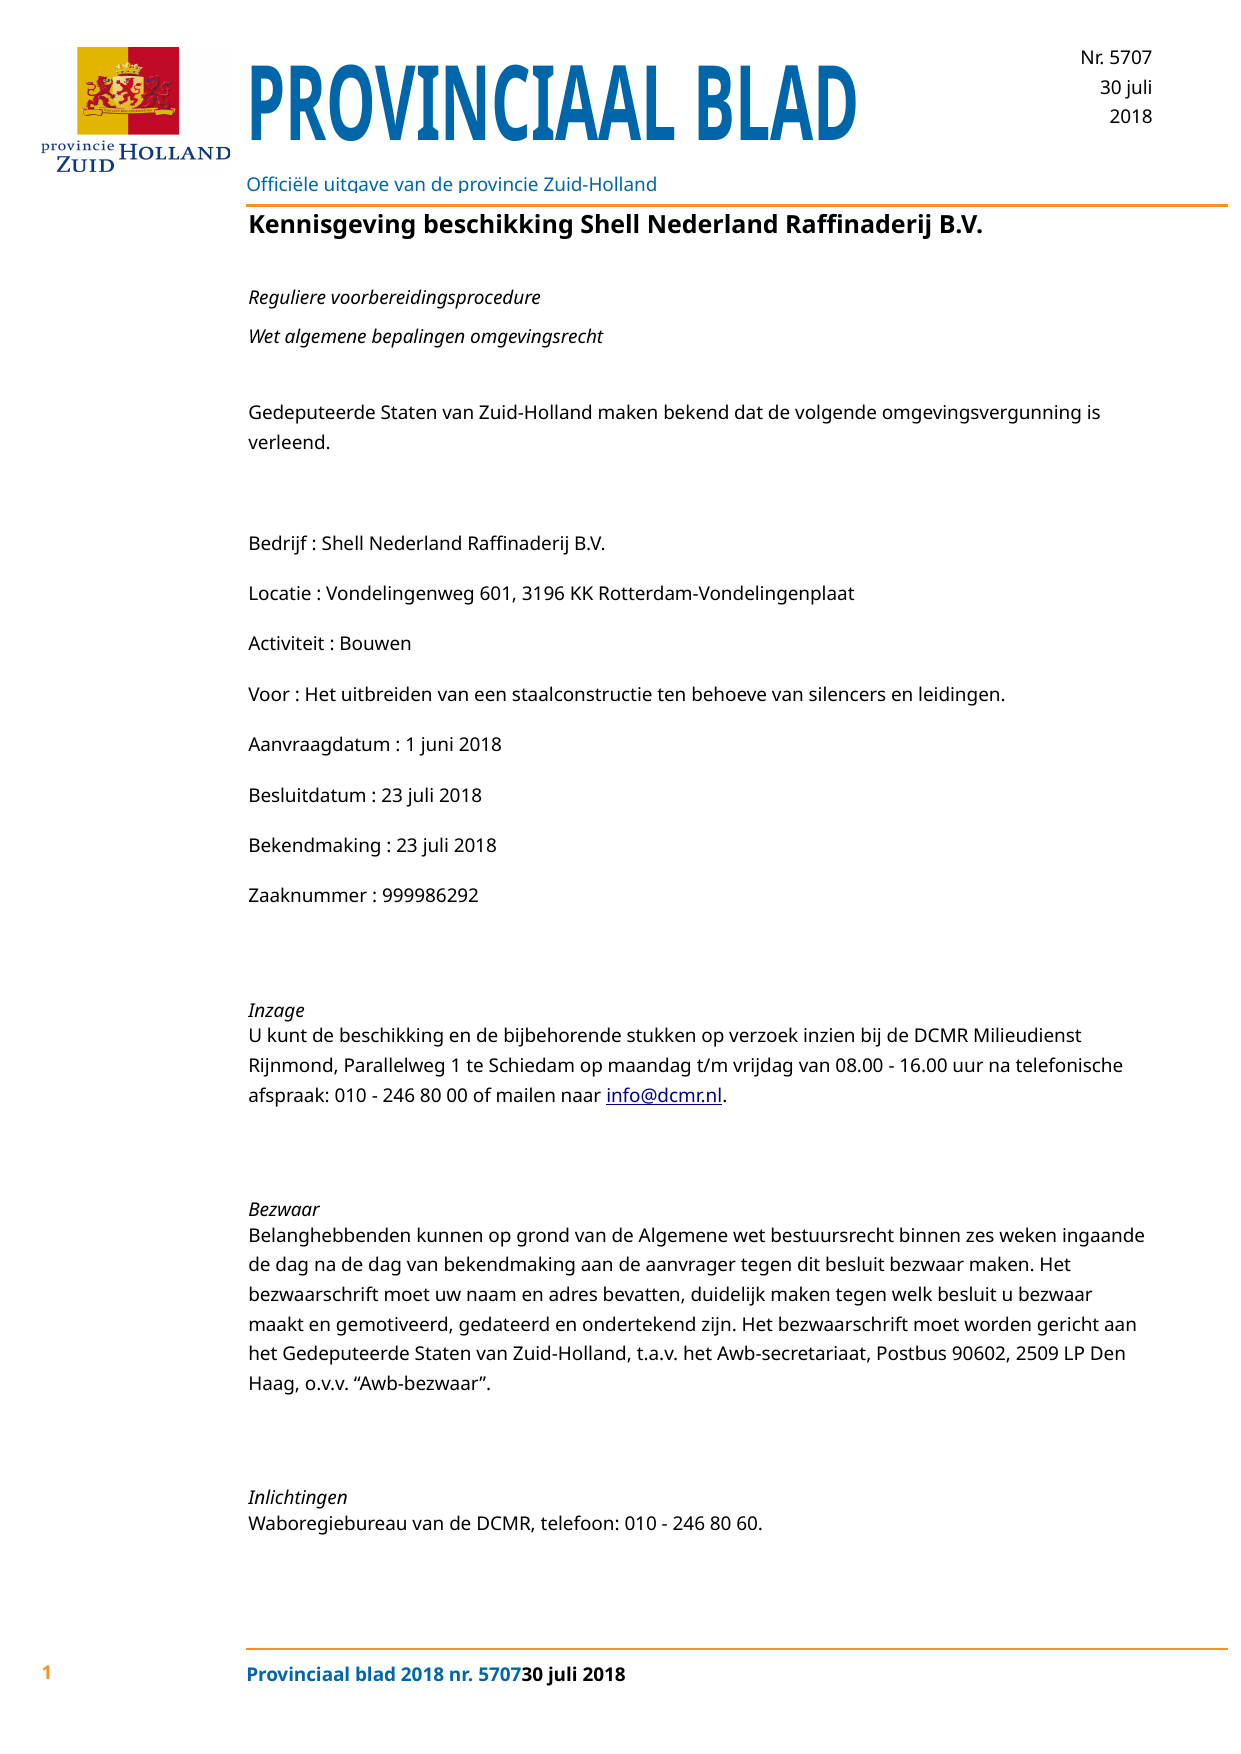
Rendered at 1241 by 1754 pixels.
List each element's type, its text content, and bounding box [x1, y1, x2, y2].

text Bedrijf : Shell Nederland Raffinaderij B.V. [248, 530, 1152, 555]
text Wet algemene bepalingen omgevingsrecht [248, 323, 1152, 349]
text Inzage [248, 997, 1152, 1023]
picture [41, 47, 231, 172]
text Inlichtingen [248, 1484, 1152, 1510]
text Locatie : Vondelingenweg 601, 3196 KK Rotterdam-Vondelingenplaat [248, 580, 1152, 606]
text Waboregiebureau van de DCMR, telefoon: 010 - 246 80 60. [248, 1510, 1152, 1536]
text Belanghebbenden kunnen op grond van de Algemene wet bestuursrecht binnen zes weken ingaande de dag na de dag van bekendmaking aan de aanvrager tegen dit besluit bezwaar maken. Het bezwaarschrift moet uw naam en adres bevatten, duidelijk maken tegen welk besluit u bezwaar maakt en gemotiveerd, gedateerd en ondertekend zijn. Het bezwaarschrift moet worden gericht aan het Gedeputeerde Staten van Zuid-Holland, t.a.v. het Awb-secretariaat, Postbus 90602, 2509 LP Den Haag, o.v.v. “Awb-bezwaar”. [248, 1222, 1152, 1396]
text Kennisgeving beschikking Shell Nederland Raffinaderij B.V. [248, 207, 1152, 241]
text Gedeputeerde Staten van Zuid-Holland maken bekend dat de volgende omgevingsvergunning is verleend. [248, 399, 1152, 454]
text Aanvraagdatum : 1 juni 2018 [248, 731, 1152, 757]
text U kunt de beschikking en de bijbehorende stukken op verzoek inzien bij de DCMR Milieudienst Rijnmond, Parallelweg 1 te Schiedam op maandag t/m vrijdag van 08.00 - 16.00 uur na telefonische afspraak: 010 - 246 80 00 of mailen naar info@dcmr.nl. [248, 1023, 1152, 1108]
text Voor : Het uitbreiden van een staalconstructie ten behoeve van silencers en leidingen. [248, 681, 1152, 707]
text Bezwaar [248, 1196, 1152, 1222]
text Bekendmaking : 23 juli 2018 [248, 832, 1152, 858]
text Reguliere voorbereidingsprocedure [248, 284, 1152, 309]
text Activiteit : Bouwen [248, 631, 1152, 656]
text Zaaknummer : 999986292 [248, 883, 1152, 908]
text Besluitdatum : 23 juli 2018 [248, 782, 1152, 807]
